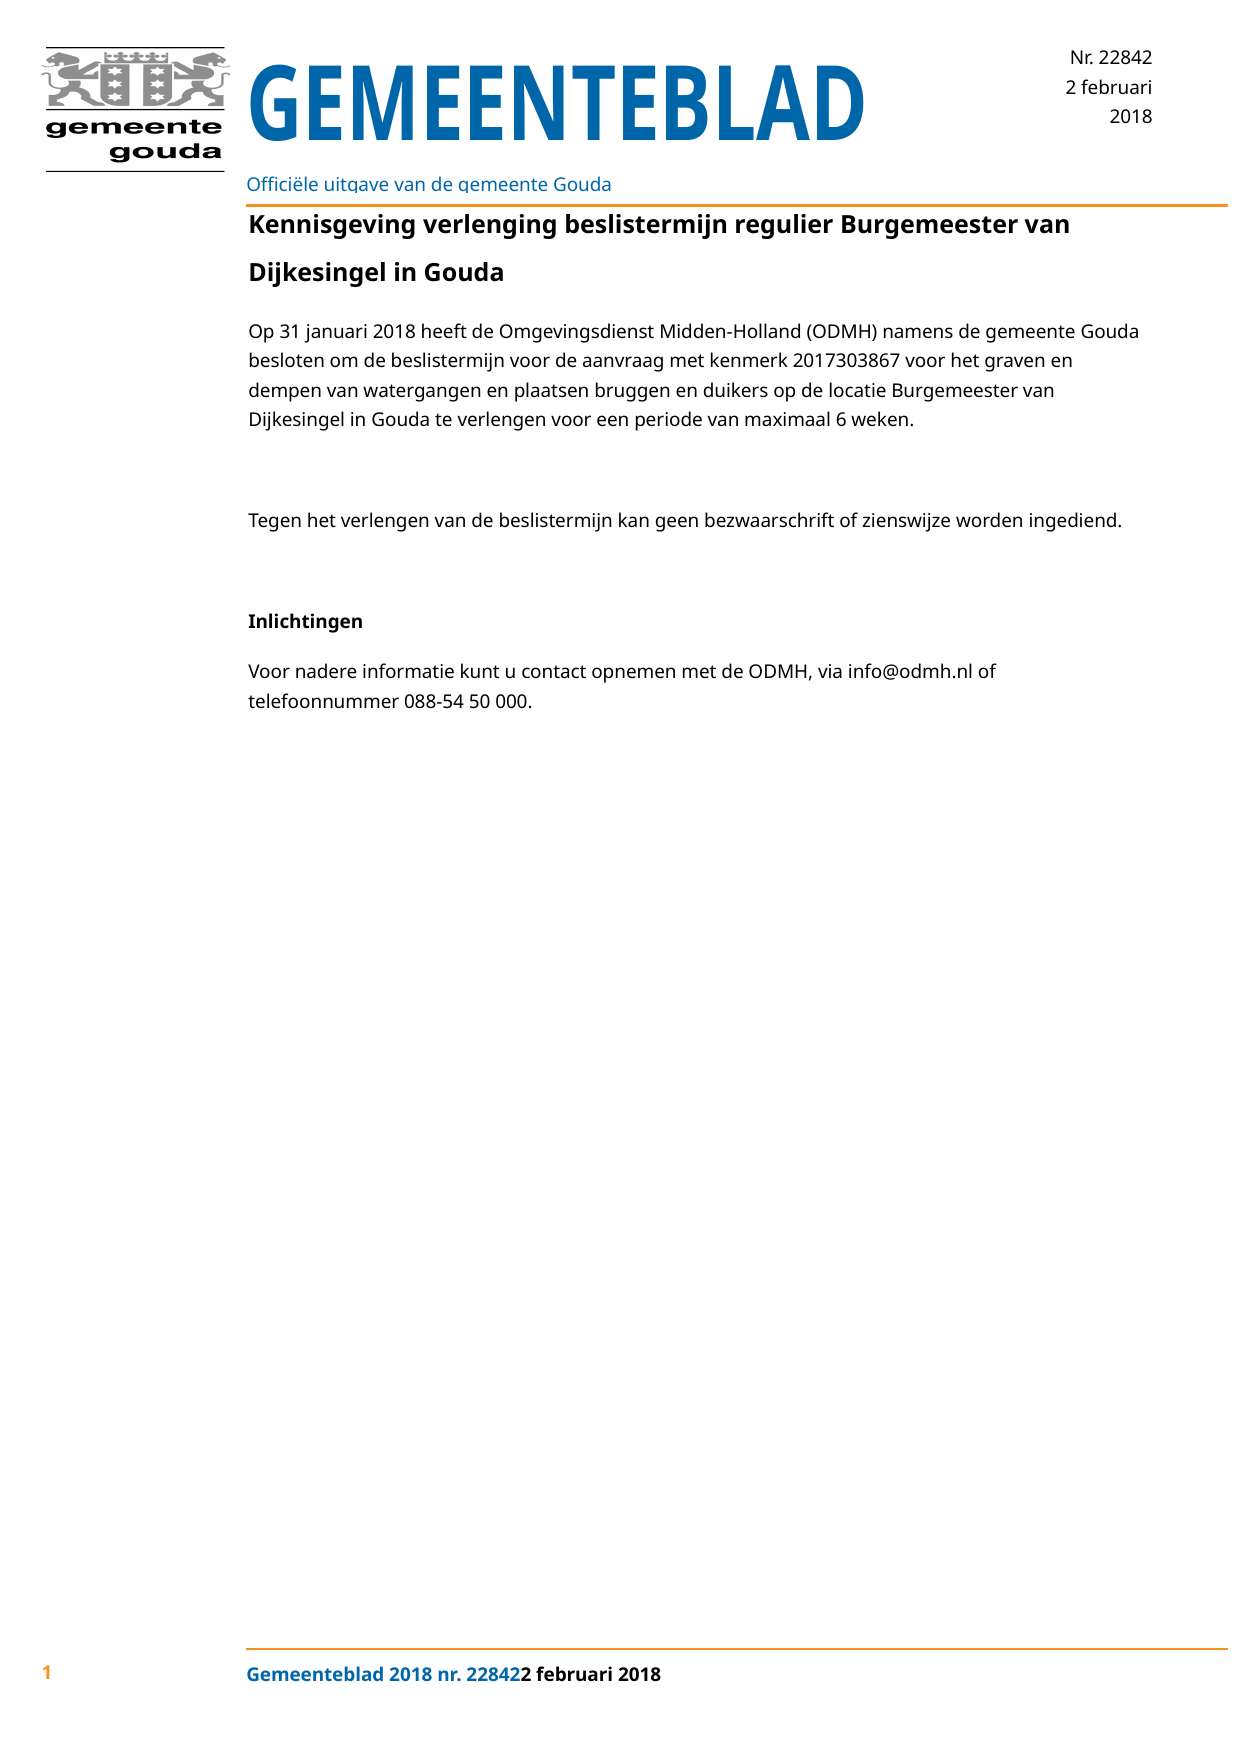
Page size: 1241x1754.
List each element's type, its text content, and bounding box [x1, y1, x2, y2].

text Inlichtingen [248, 608, 1152, 634]
picture [41, 47, 231, 172]
text Tegen het verlengen van de beslistermijn kan geen bezwaarschrift of zienswijze worden ingediend. [248, 507, 1152, 533]
text Kennisgeving verlenging beslistermijn regulier Burgemeester van Dijkesingel in Gouda [248, 207, 1152, 288]
text Voor nadere informatie kunt u contact opnemen met de ODMH, via info@odmh.nl of telefoonnummer 088-54 50 000. [248, 659, 1152, 714]
text Op 31 januari 2018 heeft de Omgevingsdienst Midden-Holland (ODMH) namens de gemeente Gouda besloten om de beslistermijn voor de aanvraag met kenmerk 2017303867 voor het graven en dempen van watergangen en plaatsen bruggen en duikers op de locatie Burgemeester van Dijkesingel in Gouda te verlengen voor een periode van maximaal 6 weken. [248, 318, 1152, 432]
